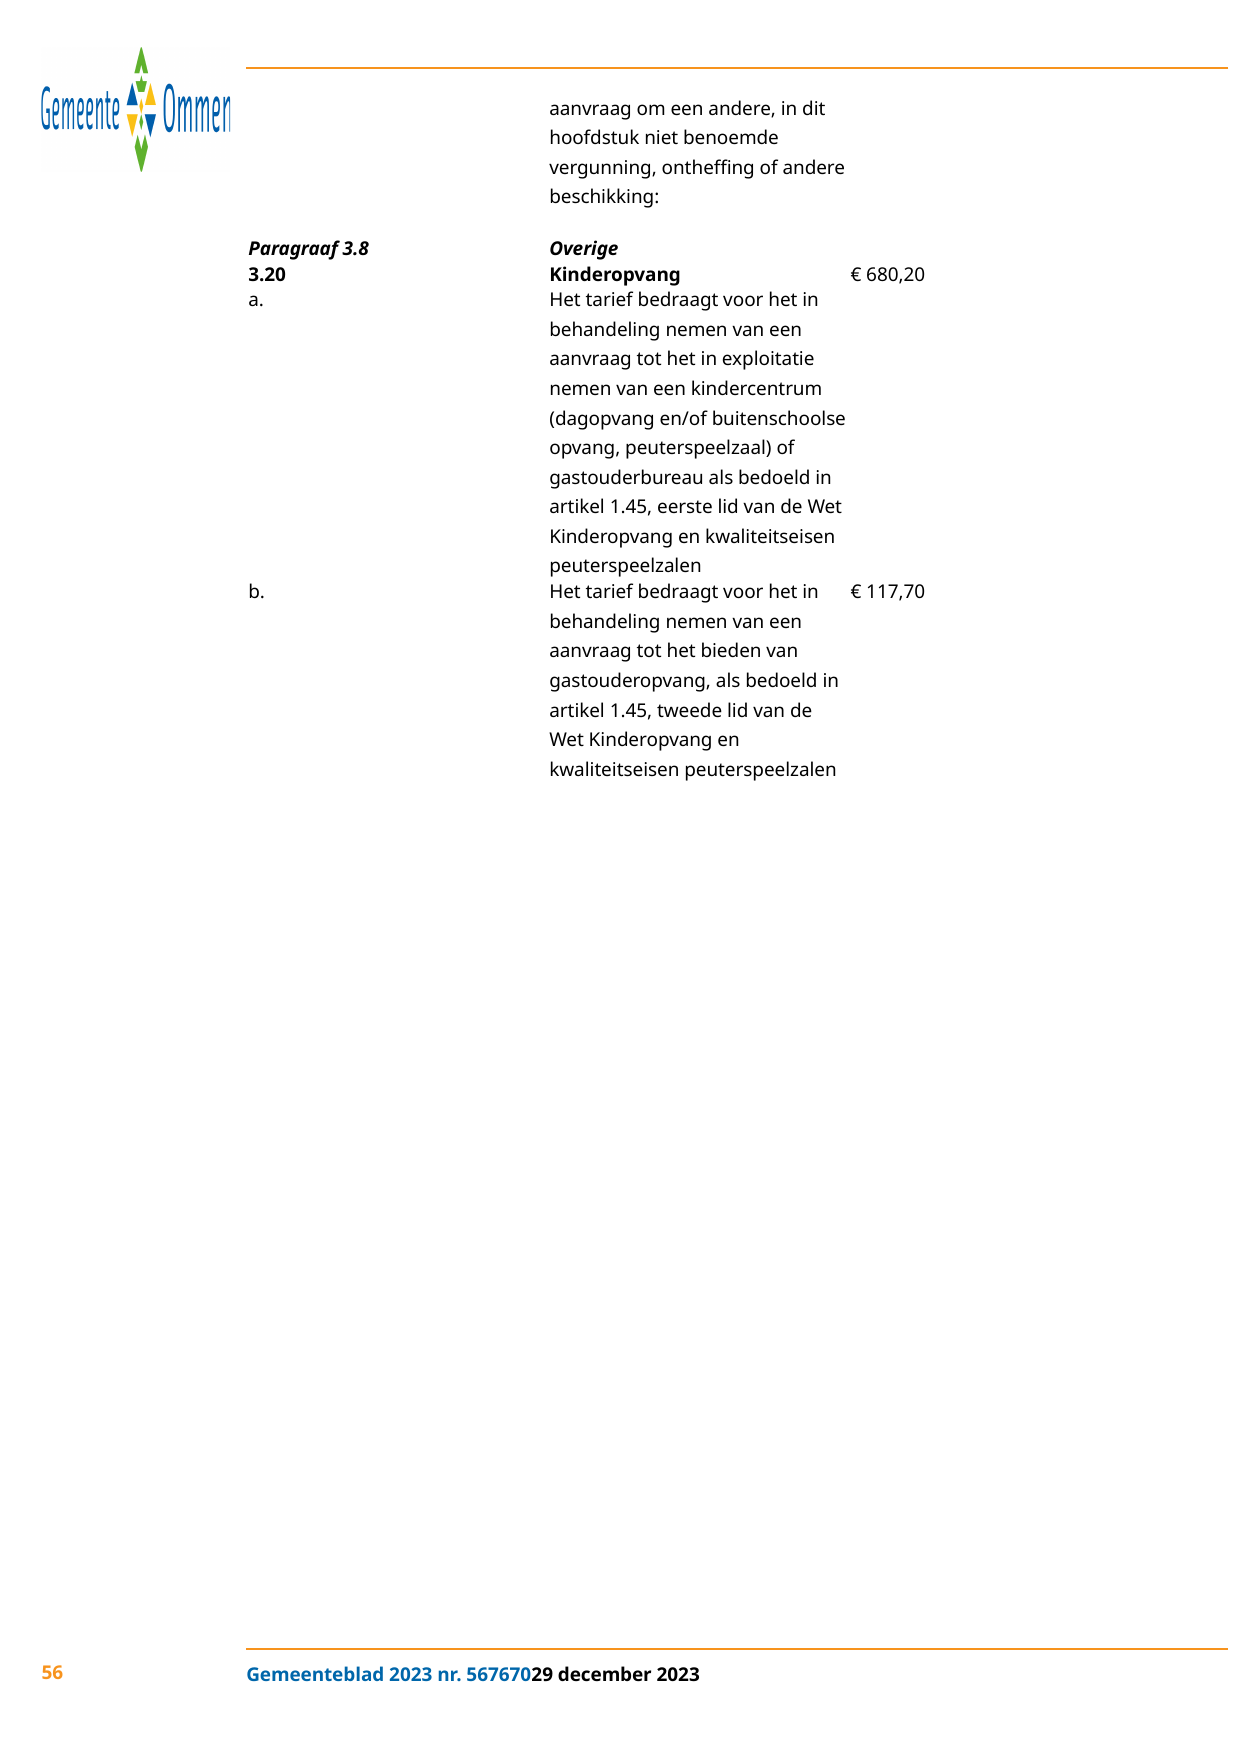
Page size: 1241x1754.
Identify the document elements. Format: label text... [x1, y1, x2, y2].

table_cell € 680,20 [850, 261, 1152, 286]
table_cell [850, 95, 1152, 209]
table_cell b. [248, 579, 549, 782]
table_cell [850, 286, 1152, 578]
table_cell Paragraaf 3.8 [248, 235, 549, 261]
table_cell a. [248, 286, 549, 578]
table_cell [248, 95, 549, 209]
table_cell [850, 209, 1152, 235]
table_cell Kinderopvang [549, 261, 850, 286]
picture [41, 47, 231, 172]
table_cell € 117,70 [850, 579, 1152, 782]
table_cell Het tarief bedraagt voor het in behandeling nemen van een aanvraag tot het bieden van gastouderopvang, als bedoeld in artikel 1.45, tweede lid van de Wet Kinderopvang en kwaliteitseisen peuterspeelzalen [549, 579, 850, 782]
table_cell Het tarief bedraagt voor het in behandeling nemen van een aanvraag tot het in exploitatie nemen van een kindercentrum (dagopvang en/of buitenschoolse opvang, peuterspeelzaal) of gastouderbureau als bedoeld in artikel 1.45, eerste lid van de Wet Kinderopvang en kwaliteitseisen peuterspeelzalen [549, 286, 850, 578]
table_cell [549, 209, 850, 235]
table_cell aanvraag om een andere, in dit hoofdstuk niet benoemde vergunning, ontheffing of andere beschikking: [549, 95, 850, 209]
table_cell [850, 235, 1152, 261]
table_cell 3.20 [248, 261, 549, 286]
table_cell Overige [549, 235, 850, 261]
table_cell [248, 209, 549, 235]
